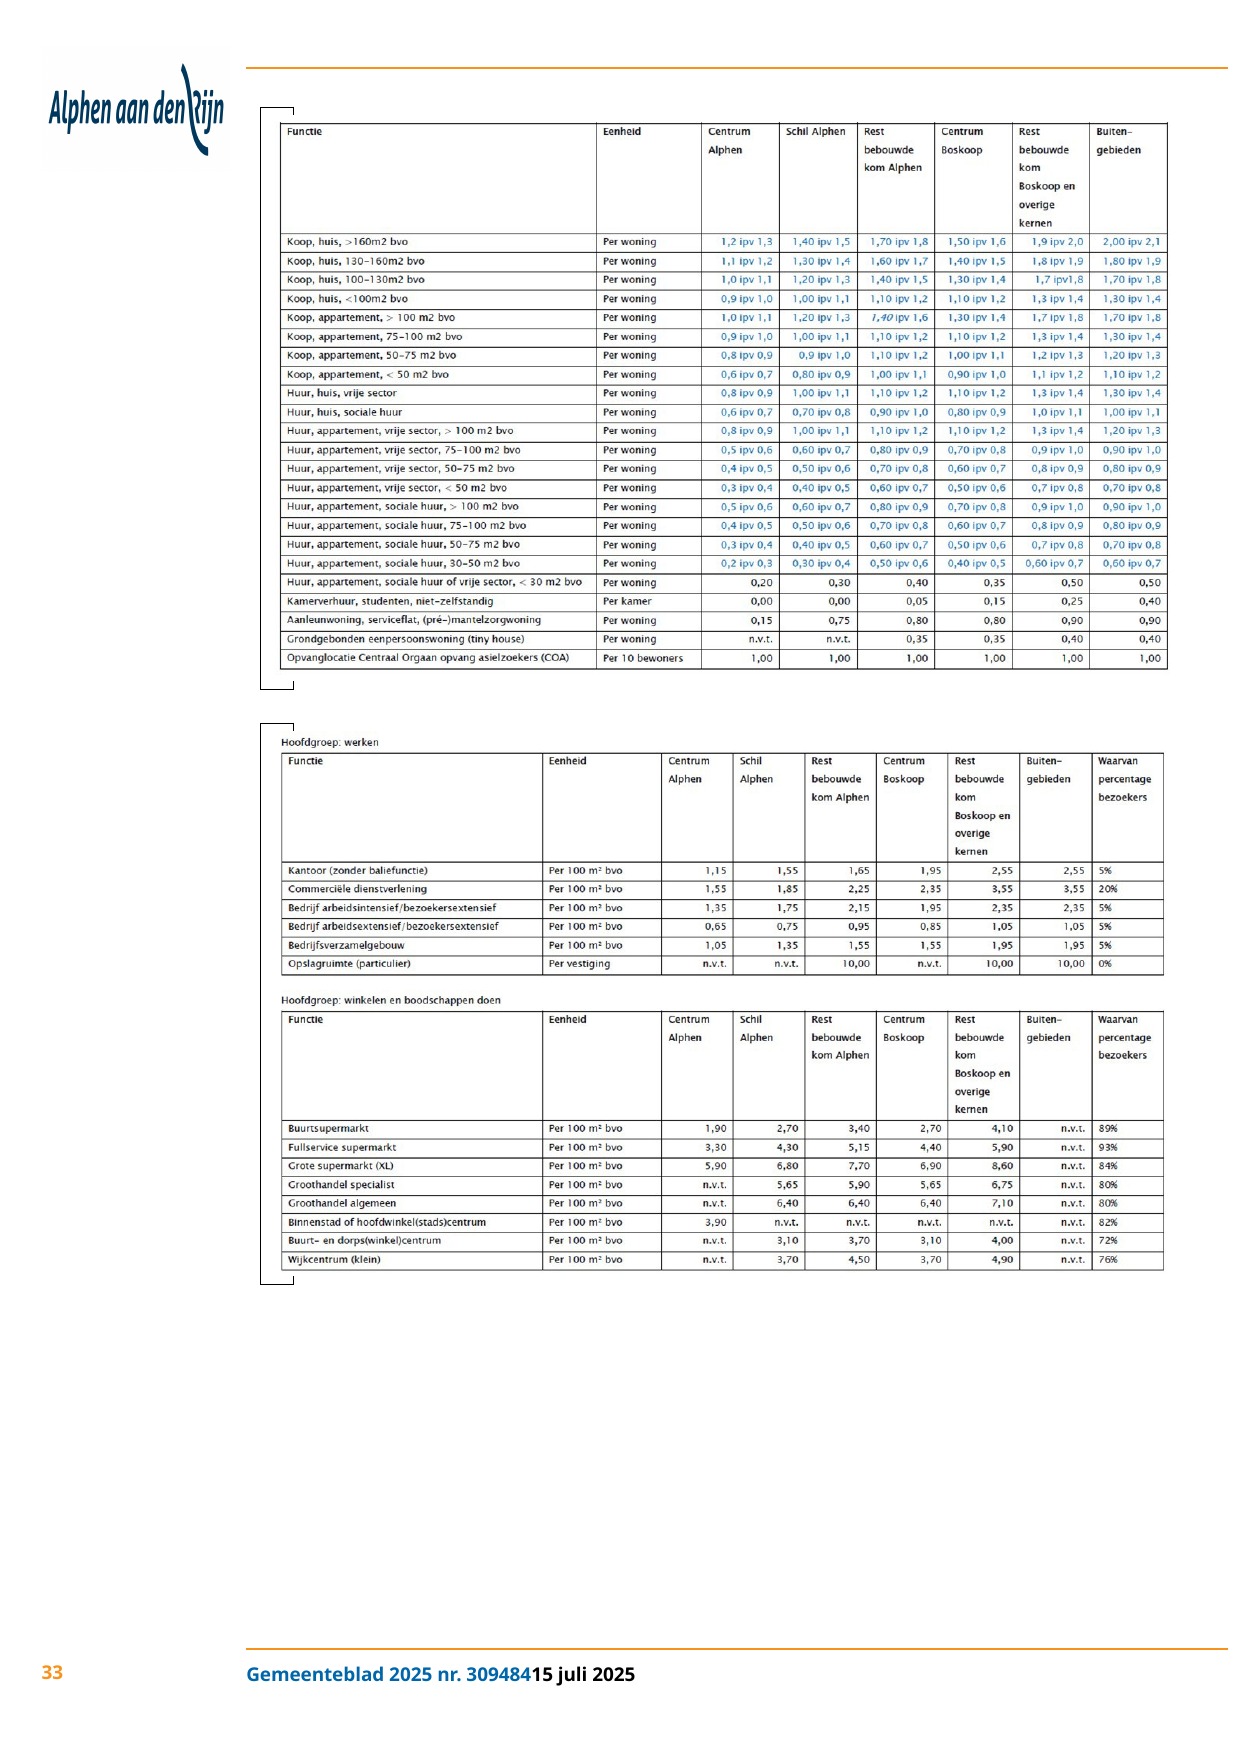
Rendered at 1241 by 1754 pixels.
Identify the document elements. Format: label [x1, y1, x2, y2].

picture [268, 731, 1173, 1276]
picture [41, 47, 231, 172]
picture [268, 115, 1173, 681]
